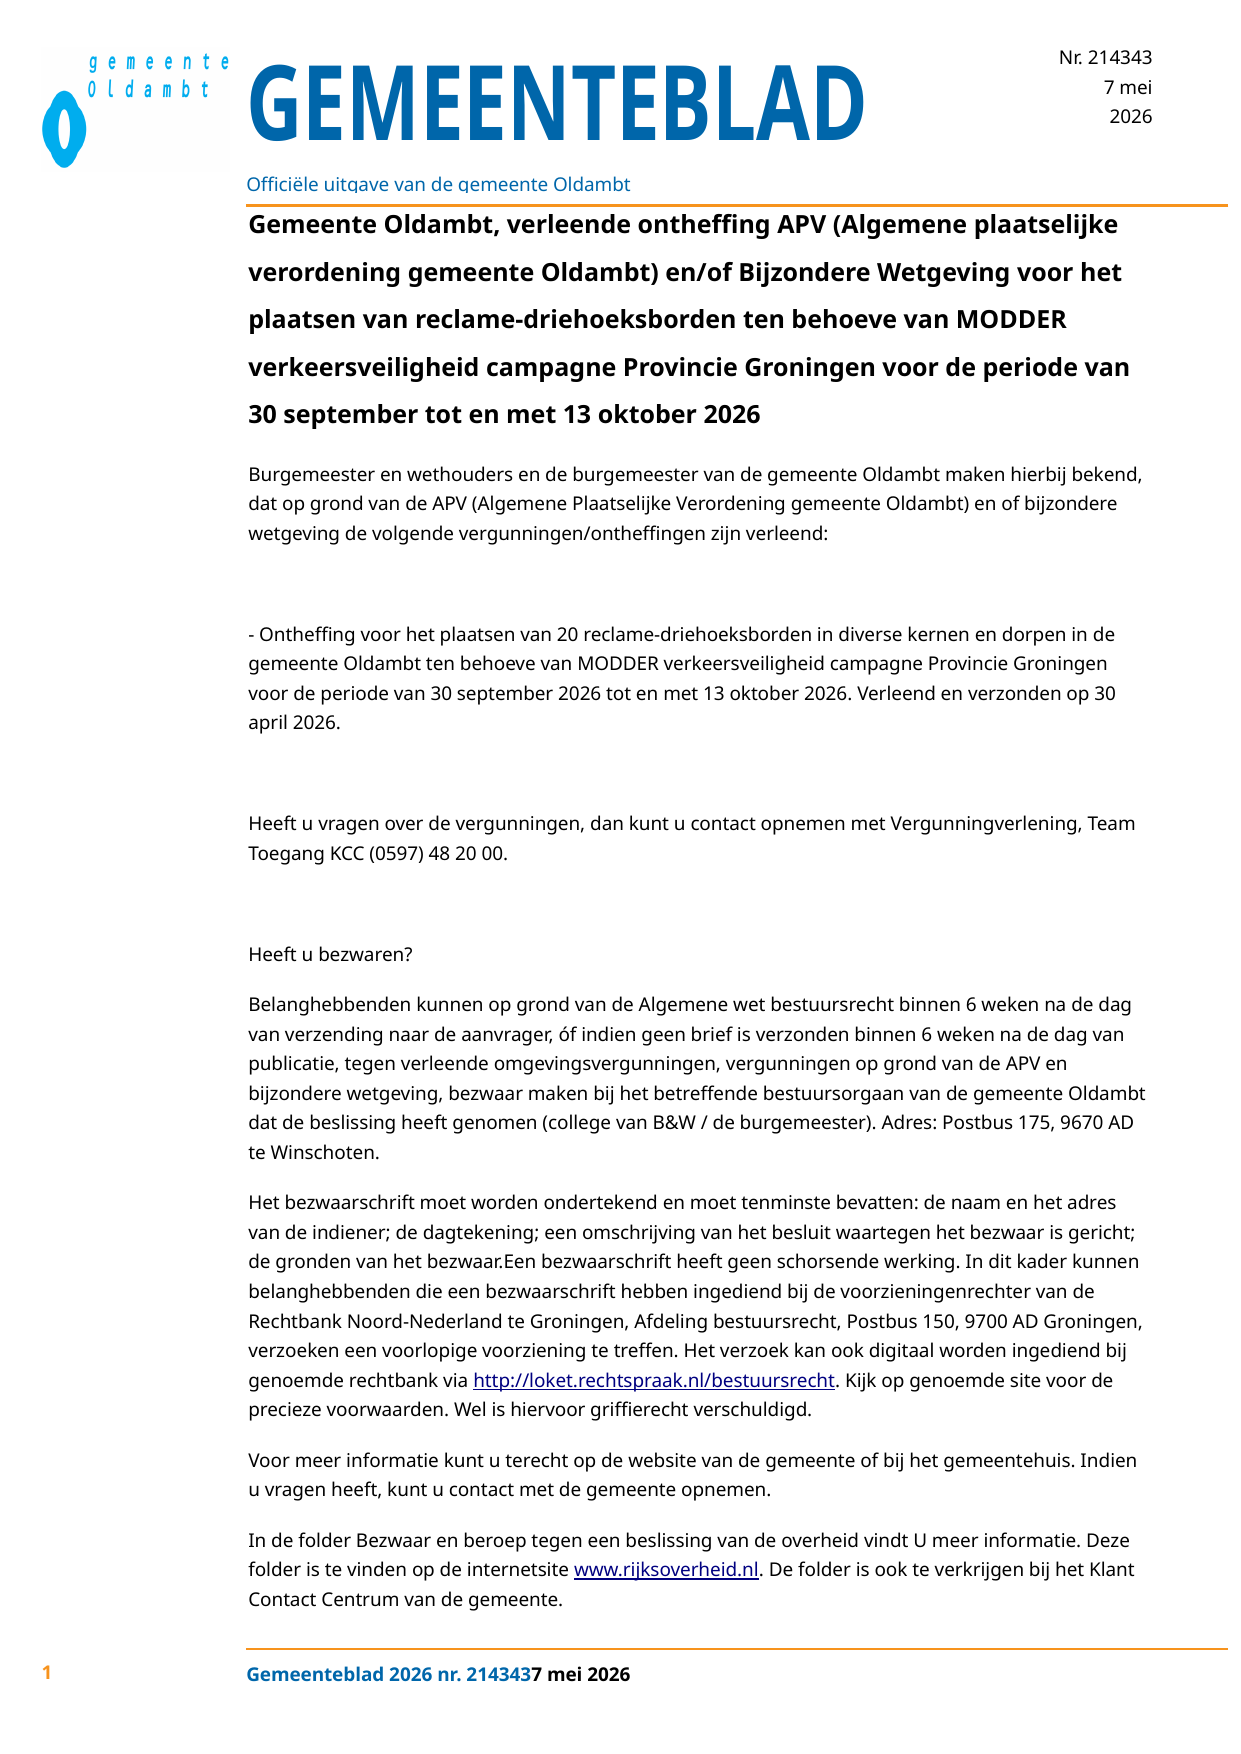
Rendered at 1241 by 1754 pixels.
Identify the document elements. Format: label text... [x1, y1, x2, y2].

picture [41, 47, 231, 172]
text Belanghebbenden kunnen op grond van de Algemene wet bestuursrecht binnen 6 weken na de dag van verzending naar de aanvrager, óf indien geen brief is verzonden binnen 6 weken na de dag van publicatie, tegen verleende omgevingsvergunningen, vergunningen op grond van de APV en bijzondere wetgeving, bezwaar maken bij het betreffende bestuursorgaan van de gemeente Oldambt dat de beslissing heeft genomen (college van B&W / de burgemeester). Adres: Postbus 175, 9670 AD te Winschoten. [248, 991, 1152, 1165]
text - Ontheffing voor het plaatsen van 20 reclame-driehoeksborden in diverse kernen en dorpen in de gemeente Oldambt ten behoeve van MODDER verkeersveiligheid campagne Provincie Groningen voor de periode van 30 september 2026 tot en met 13 oktober 2026. Verleend en verzonden op 30 april 2026. [248, 621, 1152, 735]
text Burgemeester en wethouders en de burgemeester van de gemeente Oldambt maken hierbij bekend, dat op grond van de APV (Algemene Plaatselijke Verordening gemeente Oldambt) en of bijzondere wetgeving de volgende vergunningen/ontheffingen zijn verleend: [248, 461, 1152, 546]
text Gemeente Oldambt, verleende ontheffing APV (Algemene plaatselijke verordening gemeente Oldambt) en/of Bijzondere Wetgeving voor het plaatsen van reclame-driehoeksborden ten behoeve van MODDER verkeersveiligheid campagne Provincie Groningen voor de periode van 30 september tot en met 13 oktober 2026 [248, 207, 1152, 431]
text Het bezwaarschrift moet worden ondertekend en moet tenminste bevatten: de naam en het adres van de indiener; de dagtekening; een omschrijving van het besluit waartegen het bezwaar is gericht; de gronden van het bezwaar.Een bezwaarschrift heeft geen schorsende werking. In dit kader kunnen belanghebbenden die een bezwaarschrift hebben ingediend bij de voorzieningenrechter van de Rechtbank Noord-Nederland te Groningen, Afdeling bestuursrecht, Postbus 150, 9700 AD Groningen, verzoeken een voorlopige voorziening te treffen. Het verzoek kan ook digitaal worden ingediend bij genoemde rechtbank via http://loket.rechtspraak.nl/bestuursrecht. Kijk op genoemde site voor de precieze voorwaarden. Wel is hiervoor griffierecht verschuldigd. [248, 1189, 1152, 1422]
text Voor meer informatie kunt u terecht op de website van de gemeente of bij het gemeentehuis. Indien u vragen heeft, kunt u contact met de gemeente opnemen. [248, 1447, 1152, 1502]
text Heeft u vragen over de vergunningen, dan kunt u contact opnemen met Vergunningverlening, Team Toegang KCC (0597) 48 20 00. [248, 810, 1152, 866]
text Heeft u bezwaren? [248, 941, 1152, 966]
text In de folder Bezwaar en beroep tegen een beslissing van de overheid vindt U meer informatie. Deze folder is te vinden op de internetsite www.rijksoverheid.nl. De folder is ook te verkrijgen bij het Klant Contact Centrum van de gemeente. [248, 1527, 1152, 1612]
